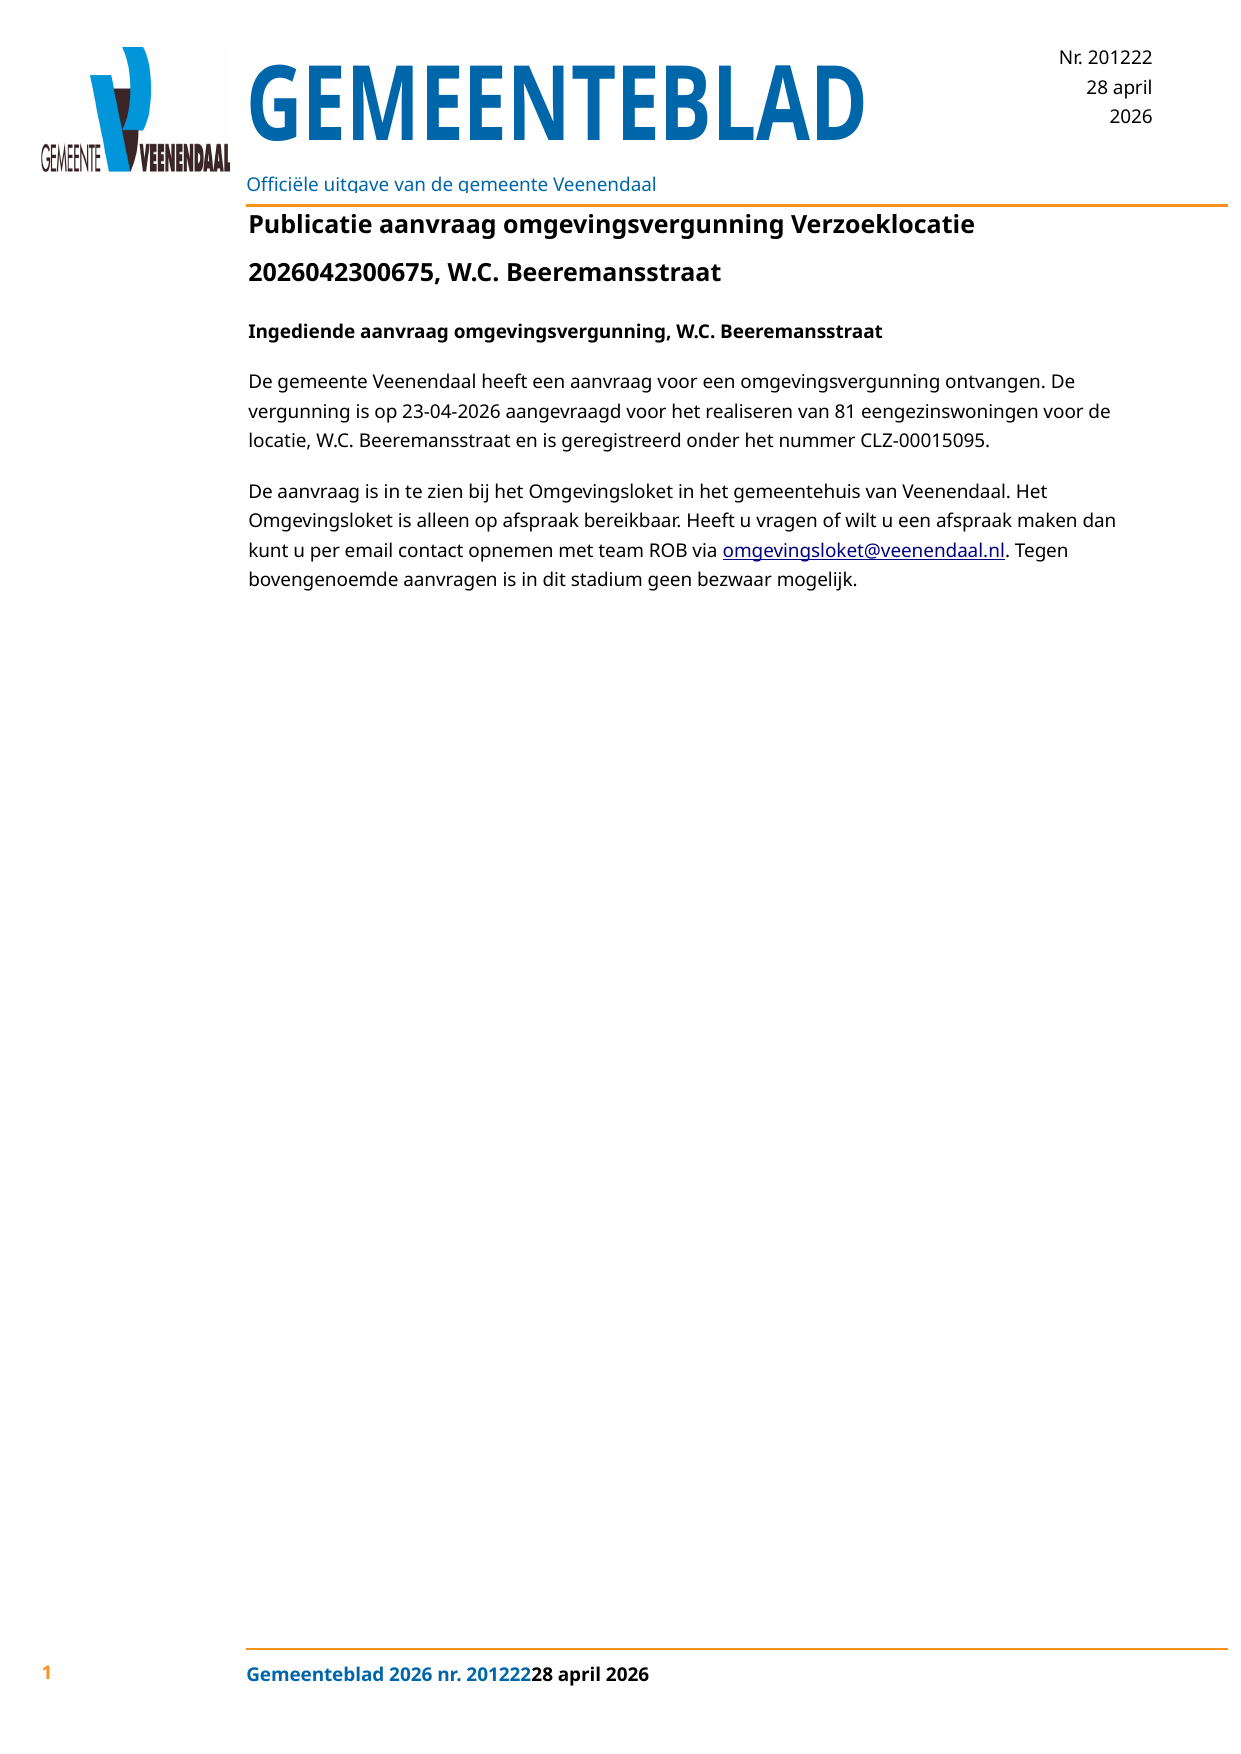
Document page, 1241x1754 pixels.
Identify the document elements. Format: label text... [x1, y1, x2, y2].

text Ingediende aanvraag omgevingsvergunning, W.C. Beeremansstraat [248, 318, 1152, 344]
picture [41, 47, 130, 172]
picture [123, 47, 231, 172]
text Publicatie aanvraag omgevingsvergunning Verzoeklocatie 2026042300675, W.C. Beeremansstraat [248, 207, 1152, 288]
text De aanvraag is in te zien bij het Omgevingsloket in het gemeentehuis van Veenendaal. Het Omgevingsloket is alleen op afspraak bereikbaar. Heeft u vragen of wilt u een afspraak maken dan kunt u per email contact opnemen met team ROB via omgevingsloket@veenendaal.nl. Tegen bovengenoemde aanvragen is in dit stadium geen bezwaar mogelijk. [248, 478, 1152, 592]
text De gemeente Veenendaal heeft een aanvraag voor een omgevingsvergunning ontvangen. De vergunning is op 23-04-2026 aangevraagd voor het realiseren van 81 eengezinswoningen voor de locatie, W.C. Beeremansstraat en is geregistreerd onder het nummer CLZ-00015095. [248, 368, 1152, 453]
